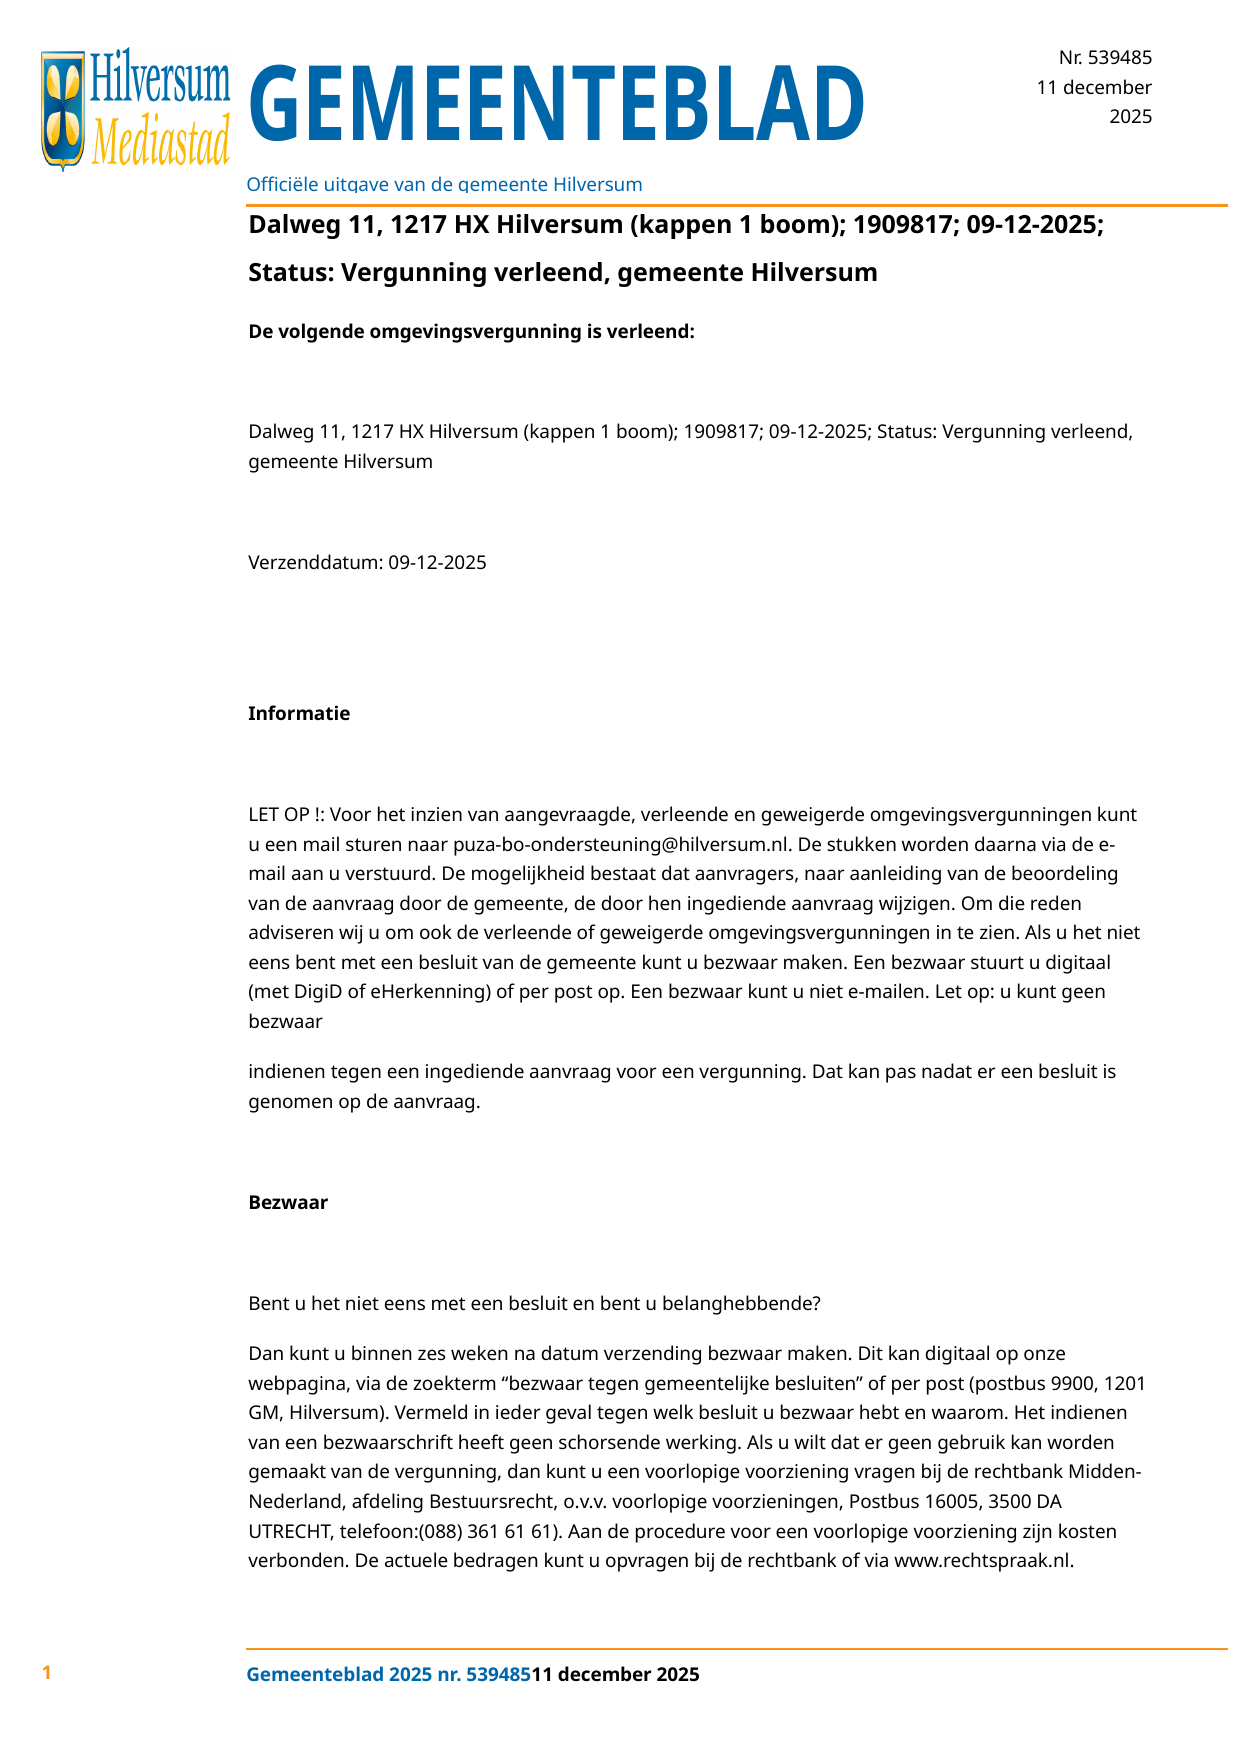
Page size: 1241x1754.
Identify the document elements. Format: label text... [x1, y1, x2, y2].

picture [41, 47, 231, 172]
text LET OP !: Voor het inzien van aangevraagde, verleende en geweigerde omgevingsvergunningen kunt u een mail sturen naar puza-bo-ondersteuning@hilversum.nl. De stukken worden daarna via de e-mail aan u verstuurd. De mogelijkheid bestaat dat aanvragers, naar aanleiding van de beoordeling van de aanvraag door de gemeente, de door hen ingediende aanvraag wijzigen. Om die reden adviseren wij u om ook de verleende of geweigerde omgevingsvergunningen in te zien. Als u het niet eens bent met een besluit van de gemeente kunt u bezwaar maken. Een bezwaar stuurt u digitaal (met DigiD of eHerkenning) of per post op. Een bezwaar kunt u niet e-mailen. Let op: u kunt geen bezwaar [248, 801, 1152, 1034]
text Dalweg 11, 1217 HX Hilversum (kappen 1 boom); 1909817; 09-12-2025; Status: Vergunning verleend, gemeente Hilversum [248, 207, 1152, 288]
text indienen tegen een ingediende aanvraag voor een vergunning. Dat kan pas nadat er een besluit is genomen op de aanvraag. [248, 1059, 1152, 1114]
text Verzenddatum: 09-12-2025 [248, 549, 1152, 575]
text Dan kunt u binnen zes weken na datum verzending bezwaar maken. Dit kan digitaal op onze webpagina, via de zoekterm “bezwaar tegen gemeentelijke besluiten” of per post (postbus 9900, 1201 GM, Hilversum). Vermeld in ieder geval tegen welk besluit u bezwaar hebt en waarom. Het indienen van een bezwaarschrift heeft geen schorsende werking. Als u wilt dat er geen gebruik kan worden gemaakt van de vergunning, dan kunt u een voorlopige voorziening vragen bij de rechtbank Midden-Nederland, afdeling Bestuursrecht, o.v.v. voorlopige voorzieningen, Postbus 16005, 3500 DA UTRECHT, telefoon:(088) 361 61 61). Aan de procedure voor een voorlopige voorziening zijn kosten verbonden. De actuele bedragen kunt u opvragen bij de rechtbank of via www.rechtspraak.nl. [248, 1340, 1152, 1573]
text Informatie [248, 700, 1152, 726]
text De volgende omgevingsvergunning is verleend: [248, 318, 1152, 344]
text Dalweg 11, 1217 HX Hilversum (kappen 1 boom); 1909817; 09-12-2025; Status: Vergunning verleend, gemeente Hilversum [248, 419, 1152, 474]
text Bezwaar [248, 1189, 1152, 1215]
text Bent u het niet eens met een besluit en bent u belanghebbende? [248, 1290, 1152, 1316]
